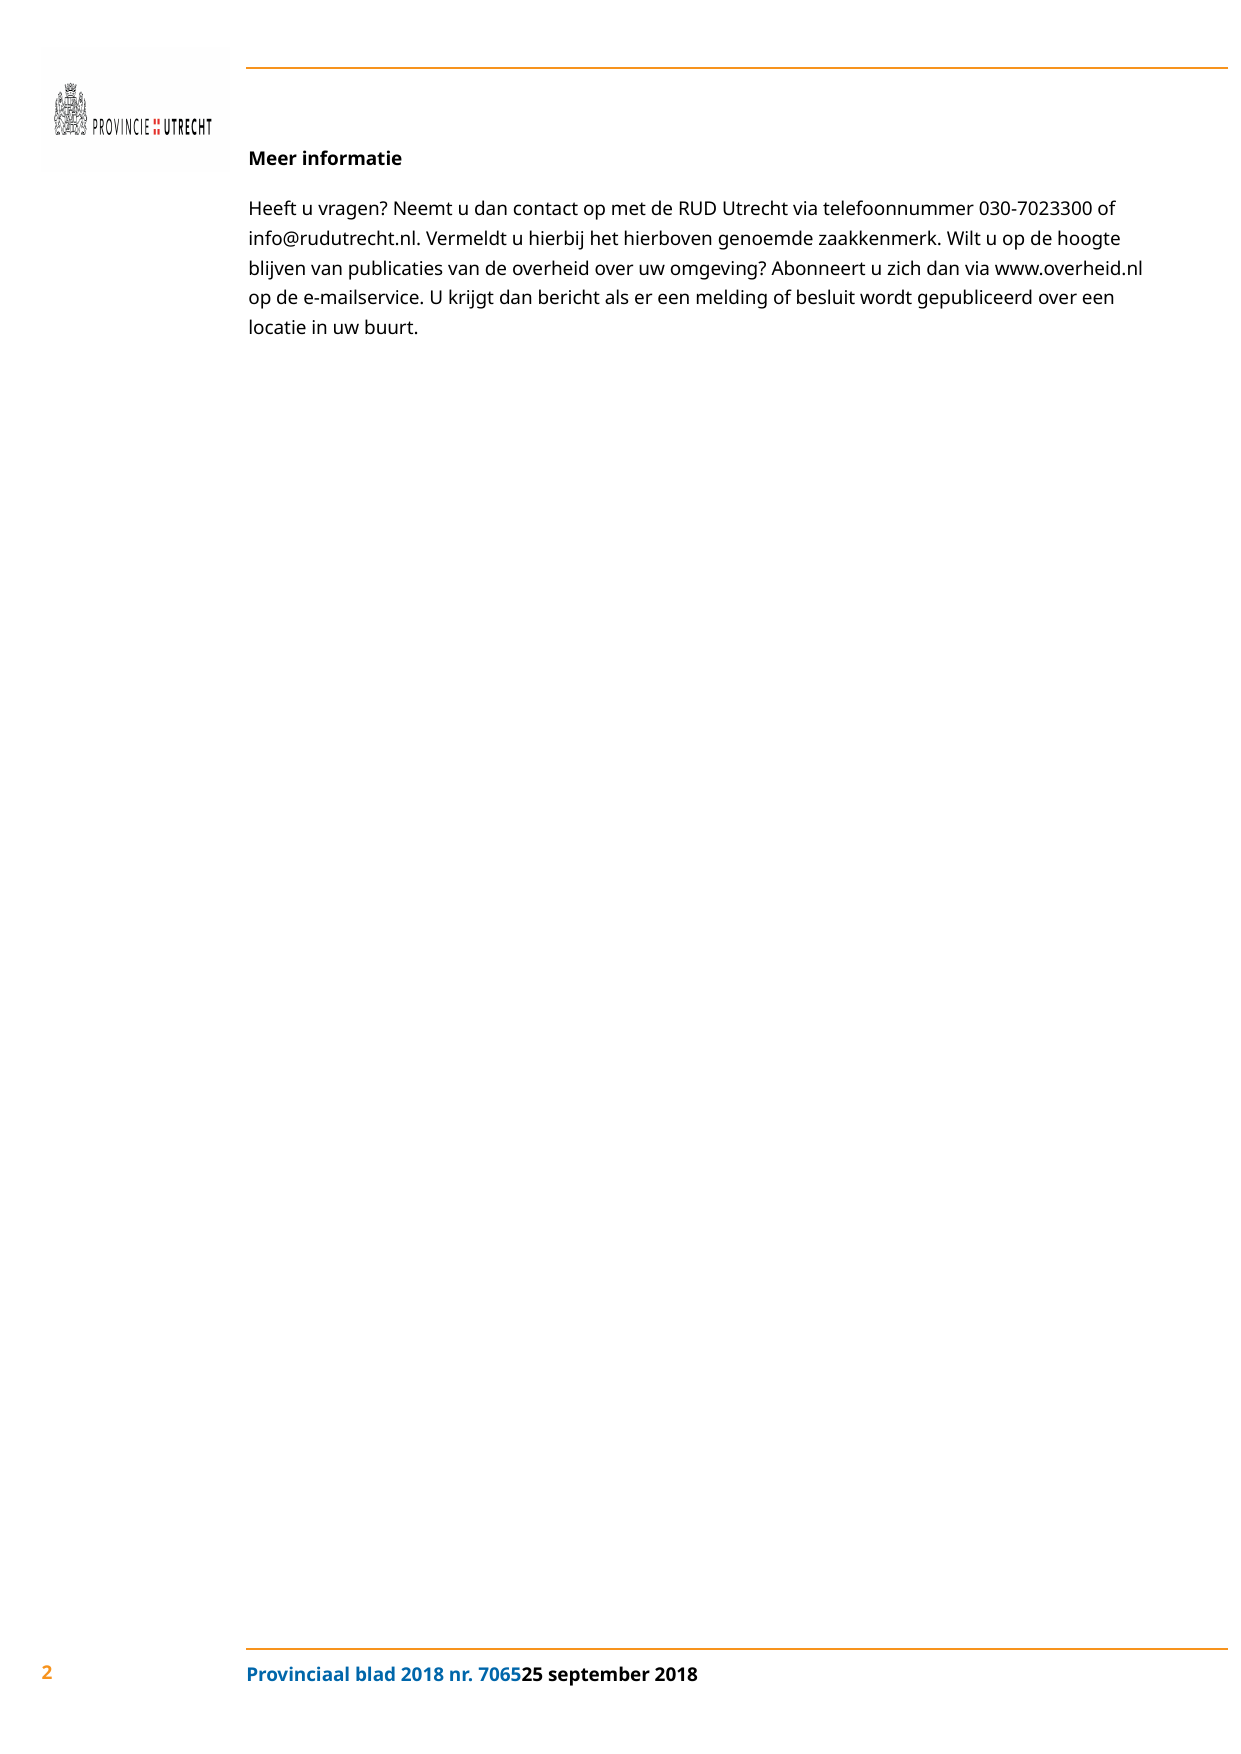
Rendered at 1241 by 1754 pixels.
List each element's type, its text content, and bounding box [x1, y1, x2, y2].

picture [41, 47, 231, 172]
text Heeft u vragen? Neemt u dan contact op met de RUD Utrecht via telefoonnummer 030-7023300 of info@rudutrecht.nl. Vermeldt u hierbij het hierboven genoemde zaakkenmerk. Wilt u op de hoogte blijven van publicaties van de overheid over uw omgeving? Abonneert u zich dan via www.overheid.nl op de e-mailservice. U krijgt dan bericht als er een melding of besluit wordt gepubliceerd over een locatie in uw buurt. [248, 196, 1152, 340]
text Meer informatie [248, 145, 1152, 171]
